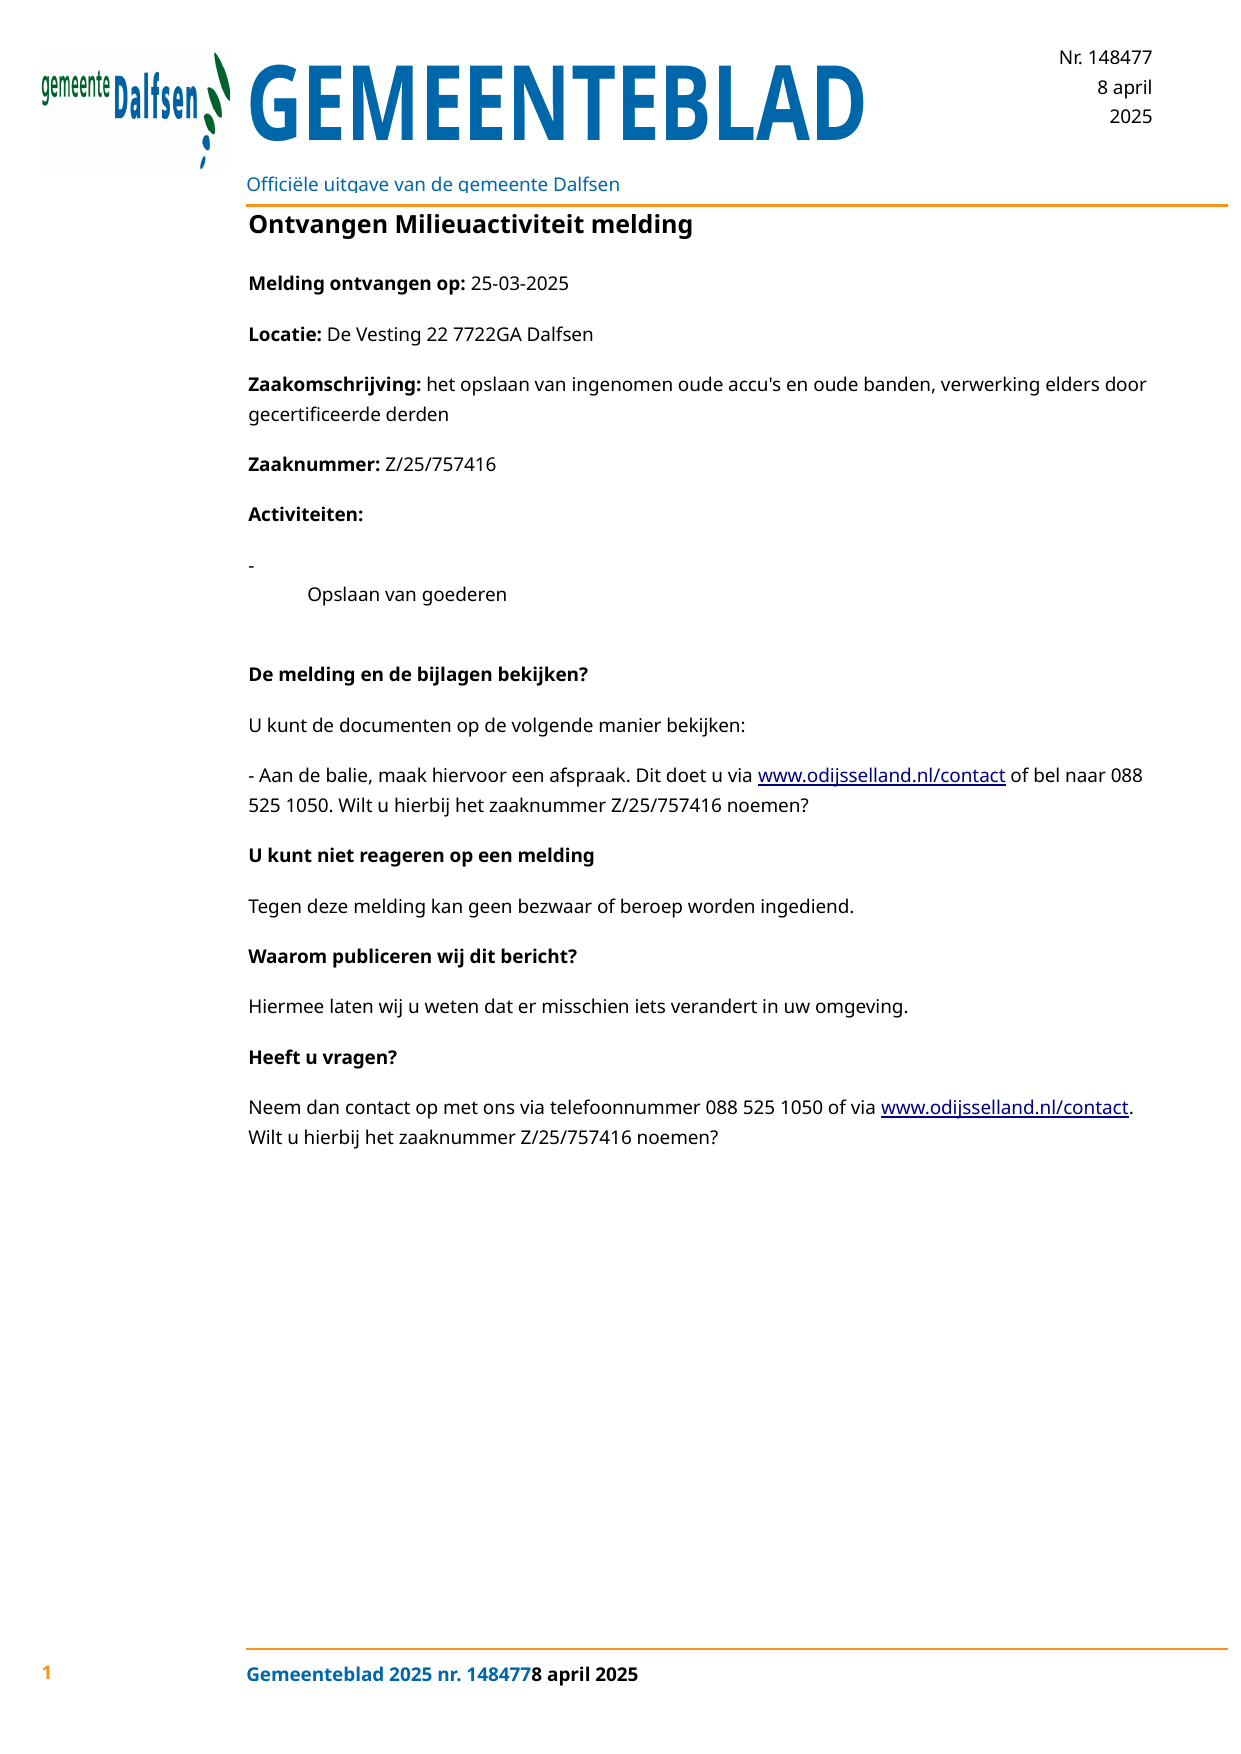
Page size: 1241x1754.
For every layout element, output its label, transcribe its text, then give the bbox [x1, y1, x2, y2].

list Opslaan van goederen [248, 582, 1152, 607]
text Waarom publiceren wij dit bericht? [248, 943, 1152, 969]
picture [41, 47, 231, 172]
text Tegen deze melding kan geen bezwaar of beroep worden ingediend. [248, 893, 1152, 918]
text De melding en de bijlagen bekijken? [248, 662, 1152, 687]
text Locatie: De Vesting 22 7722GA Dalfsen [248, 321, 1152, 346]
text Activiteiten: [248, 502, 1152, 527]
text Heeft u vragen? [248, 1044, 1152, 1070]
text - Aan de balie, maak hiervoor een afspraak. Dit doet u via www.odijsselland.nl/contact of bel naar 088 525 1050. Wilt u hierbij het zaaknummer Z/25/757416 noemen? [248, 762, 1152, 818]
text Melding ontvangen op: 25-03-2025 [248, 270, 1152, 296]
text U kunt niet reageren op een melding [248, 842, 1152, 868]
text Zaakomschrijving: het opslaan van ingenomen oude accu's en oude banden, verwerking elders door gecertificeerde derden [248, 371, 1152, 426]
text Zaaknummer: Z/25/757416 [248, 451, 1152, 477]
text Ontvangen Milieuactiviteit melding [248, 207, 1152, 241]
text U kunt de documenten op de volgende manier bekijken: [248, 712, 1152, 738]
text Hiermee laten wij u weten dat er misschien iets verandert in uw omgeving. [248, 994, 1152, 1019]
text Neem dan contact op met ons via telefoonnummer 088 525 1050 of via www.odijsselland.nl/contact. Wilt u hierbij het zaaknummer Z/25/757416 noemen? [248, 1094, 1152, 1150]
